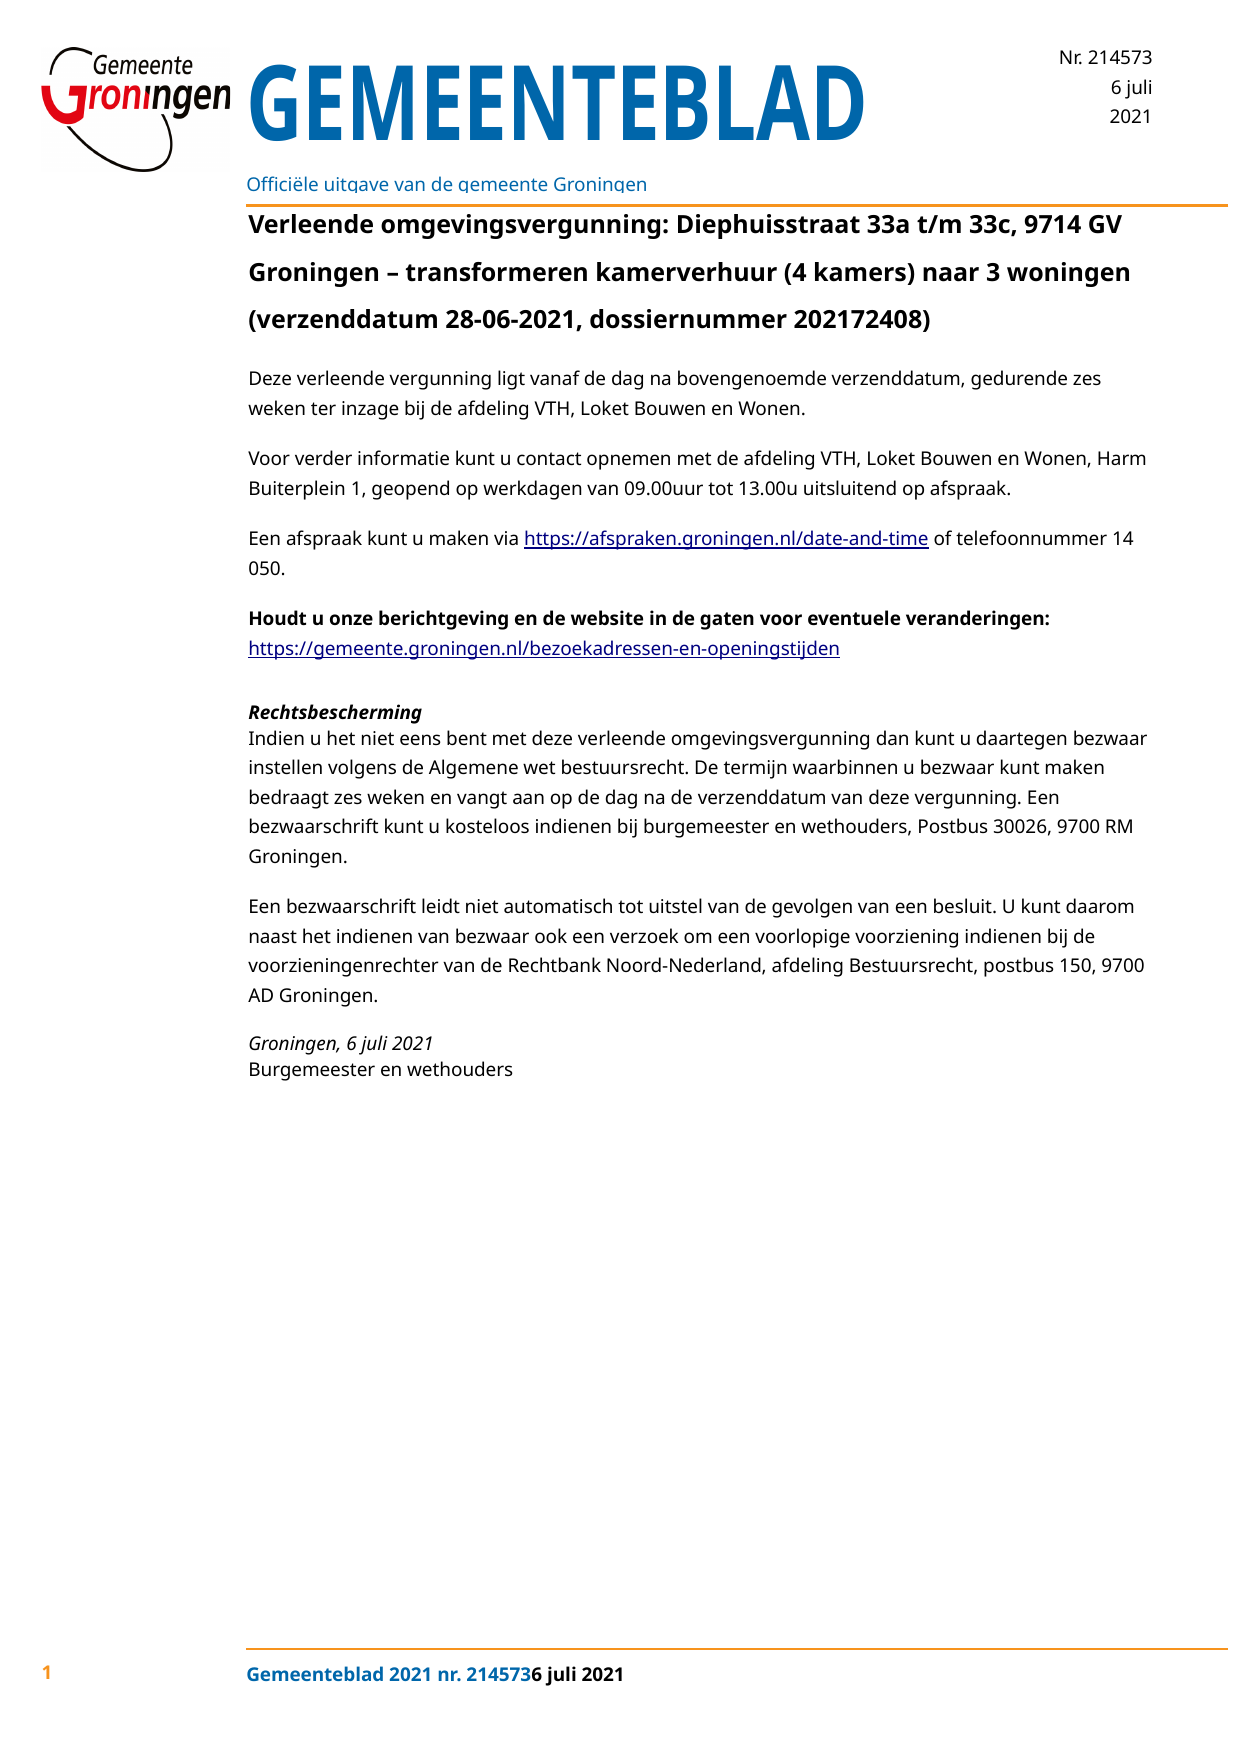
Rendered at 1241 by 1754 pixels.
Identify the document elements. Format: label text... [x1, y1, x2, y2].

text Een afspraak kunt u maken via https://afspraken.groningen.nl/date-and-time of telefoonnummer 14 050. [248, 526, 1152, 581]
text Deze verleende vergunning ligt vanaf de dag na bovengenoemde verzenddatum, gedurende zes weken ter inzage bij de afdeling VTH, Loket Bouwen en Wonen. [248, 366, 1152, 421]
text Verleende omgevingsvergunning: Diephuisstraat 33a t/m 33c, 9714 GV Groningen – transformeren kamerverhuur (4 kamers) naar 3 woningen (verzenddatum 28-06-2021, dossiernummer 202172408) [248, 207, 1152, 336]
text Houdt u onze berichtgeving en de website in de gaten voor eventuele veranderingen: https://gemeente.groningen.nl/bezoekadressen-en-openingstijden [248, 606, 1152, 661]
text Burgemeester en wethouders [248, 1056, 1152, 1082]
text Voor verder informatie kunt u contact opnemen met de afdeling VTH, Loket Bouwen en Wonen, Harm Buiterplein 1, geopend op werkdagen van 09.00uur tot 13.00u uitsluitend op afspraak. [248, 446, 1152, 501]
text Groningen, 6 juli 2021 [248, 1030, 1152, 1056]
picture [41, 47, 231, 172]
text Een bezwaarschrift leidt niet automatisch tot uitstel van de gevolgen van een besluit. U kunt daarom naast het indienen van bezwaar ook een verzoek om een voorlopige voorziening indienen bij de voorzieningenrechter van de Rechtbank Noord-Nederland, afdeling Bestuursrecht, postbus 150, 9700 AD Groningen. [248, 893, 1152, 1008]
text Indien u het niet eens bent met deze verleende omgevingsvergunning dan kunt u daartegen bezwaar instellen volgens de Algemene wet bestuursrecht. De termijn waarbinnen u bezwaar kunt maken bedraagt zes weken en vangt aan op de dag na de verzenddatum van deze vergunning. Een bezwaarschrift kunt u kosteloos indienen bij burgemeester en wethouders, Postbus 30026, 9700 RM Groningen. [248, 725, 1152, 869]
text Rechtsbescherming [248, 699, 1152, 725]
